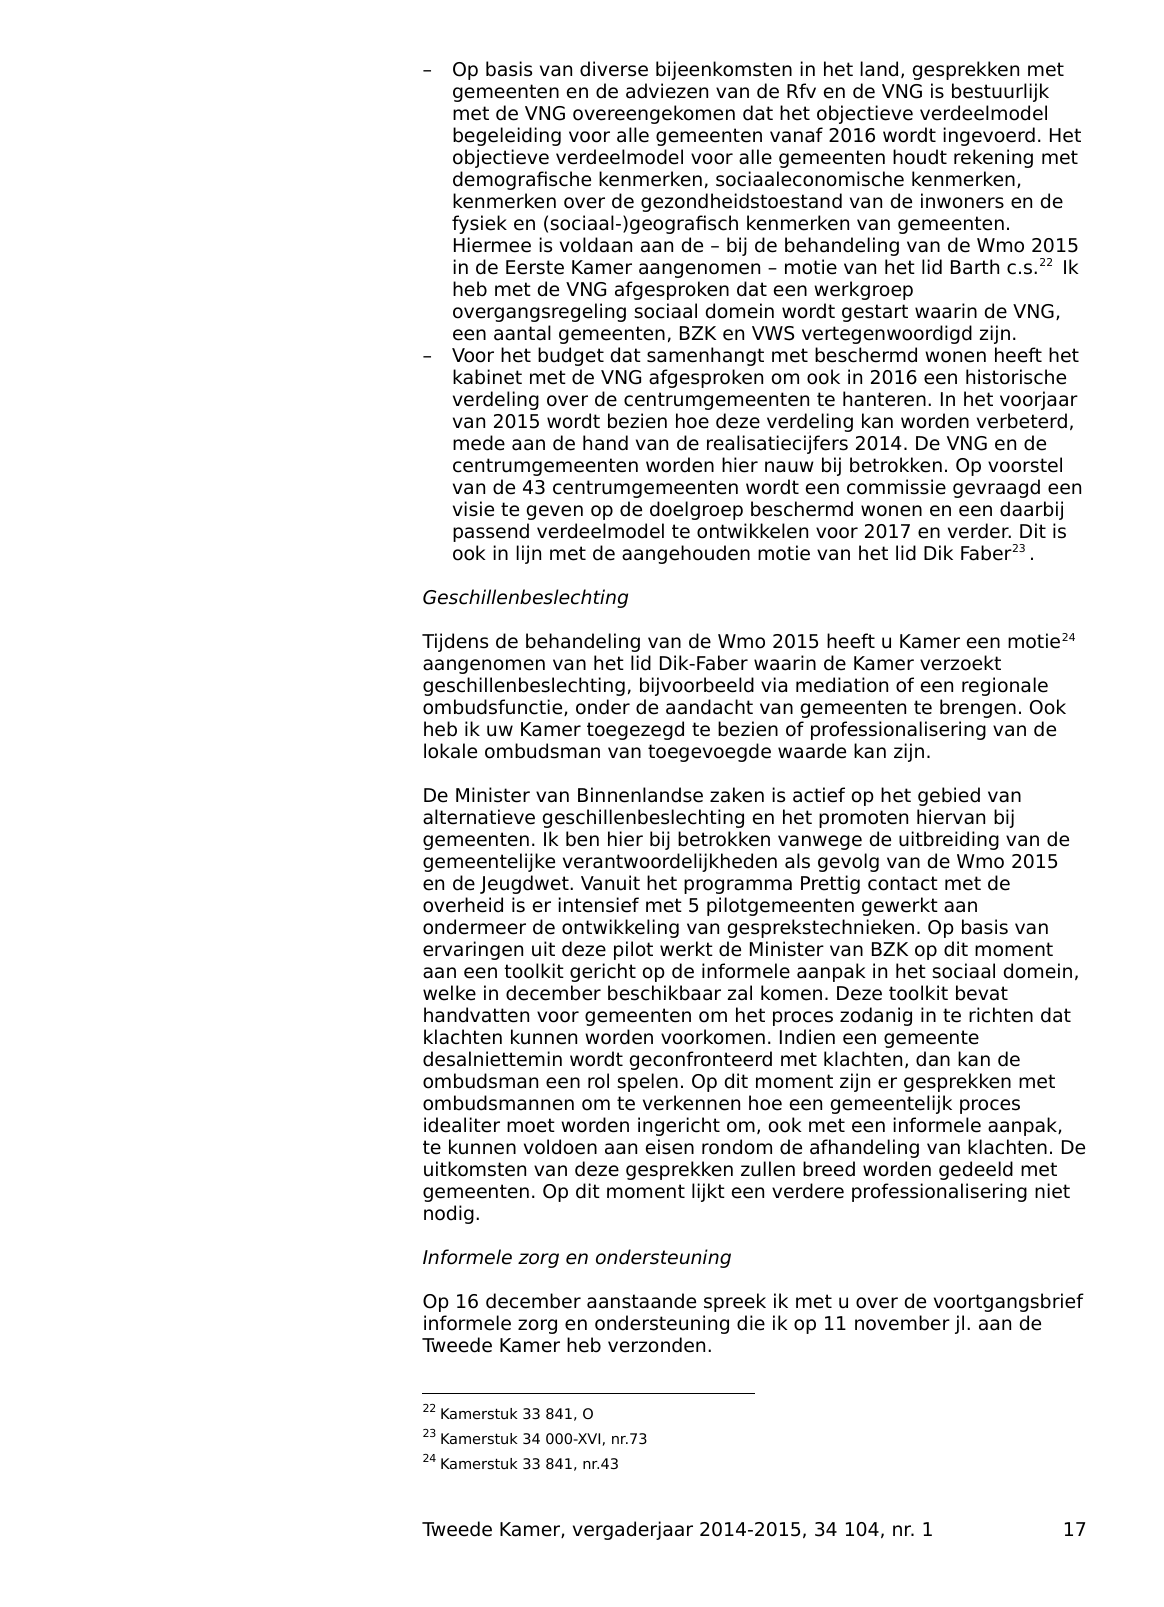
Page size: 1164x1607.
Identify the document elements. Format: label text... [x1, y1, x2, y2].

text Tijdens de behandeling van de Wmo 2015 heeft u Kamer een motie aangenomen van het lid Dik-Faber waarin de Kamer verzoekt geschillenbeslechting, bijvoorbeeld via mediation of een regionale ombudsfunctie, onder de aandacht van gemeenten te brengen. Ook heb ik uw Kamer toegezegd te bezien of professionalisering van de lokale ombudsman van toegevoegde waarde kan zijn. [422, 631, 1087, 763]
text – Voor het budget dat samenhangt met beschermd wonen heeft het kabinet met de VNG afgesproken om ook in 2016 een historische verdeling over de centrumgemeenten te hanteren. In het voorjaar van 2015 wordt bezien hoe deze verdeling kan worden verbeterd, mede aan de hand van de realisatiecijfers 2014. De VNG en de centrumgemeenten worden hier nauw bij betrokken. Op voorstel van de 43 centrumgemeenten wordt een commissie gevraagd een visie te geven op de doelgroep beschermd wonen en een daarbij passend verdeelmodel te ontwikkelen voor 2017 en verder. Dit is ook in lijn met de aangehouden motie van het lid Dik Faber. [422, 345, 1087, 564]
text – Op basis van diverse bijeenkomsten in het land, gesprekken met gemeenten en de adviezen van de Rfv en de VNG is bestuurlijk met de VNG overeengekomen dat het objectieve verdeelmodel begeleiding voor alle gemeenten vanaf 2016 wordt ingevoerd. Het objectieve verdeelmodel voor alle gemeenten houdt rekening met demografische kenmerken, sociaaleconomische kenmerken, kenmerken over de gezondheidstoestand van de inwoners en de fysiek en (sociaal-)geografisch kenmerken van gemeenten. Hiermee is voldaan aan de – bij de behandeling van de Wmo 2015 in de Eerste Kamer aangenomen – motie van het lid Barth c.s. Ik heb met de VNG afgesproken dat een werkgroep overgangsregeling sociaal domein wordt gestart waarin de VNG, een aantal gemeenten, BZK en VWS vertegenwoordigd zijn. [422, 59, 1087, 345]
subtitle Informele zorg en ondersteuning [422, 1247, 1087, 1269]
subtitle Geschillenbeslechting [422, 587, 1087, 609]
text Op 16 december aanstaande spreek ik met u over de voortgangsbrief informele zorg en ondersteuning die ik op 11 november jl. aan de Tweede Kamer heb verzonden. [422, 1291, 1087, 1357]
text De Minister van Binnenlandse zaken is actief op het gebied van alternatieve geschillenbeslechting en het promoten hiervan bij gemeenten. Ik ben hier bij betrokken vanwege de uitbreiding van de gemeentelijke verantwoordelijkheden als gevolg van de Wmo 2015 en de Jeugdwet. Vanuit het programma Prettig contact met de overheid is er intensief met 5 pilotgemeenten gewerkt aan ondermeer de ontwikkeling van gesprekstechnieken. Op basis van ervaringen uit deze pilot werkt de Minister van BZK op dit moment aan een toolkit gericht op de informele aanpak in het sociaal domein, welke in december beschikbaar zal komen. Deze toolkit bevat handvatten voor gemeenten om het proces zodanig in te richten dat klachten kunnen worden voorkomen. Indien een gemeente desalniettemin wordt geconfronteerd met klachten, dan kan de ombudsman een rol spelen. Op dit moment zijn er gesprekken met ombudsmannen om te verkennen hoe een gemeentelijk proces idealiter moet worden ingericht om, ook met een informele aanpak, te kunnen voldoen aan eisen rondom de afhandeling van klachten. De uitkomsten van deze gesprekken zullen breed worden gedeeld met gemeenten. Op dit moment lijkt een verdere professionalisering niet nodig. [422, 785, 1087, 1224]
text Kamerstuk 33 841, O [422, 1402, 1087, 1424]
text Kamerstuk 33 841, nr.43 [422, 1452, 1087, 1474]
text Kamerstuk 34 000-XVI, nr.73 [422, 1427, 1087, 1449]
